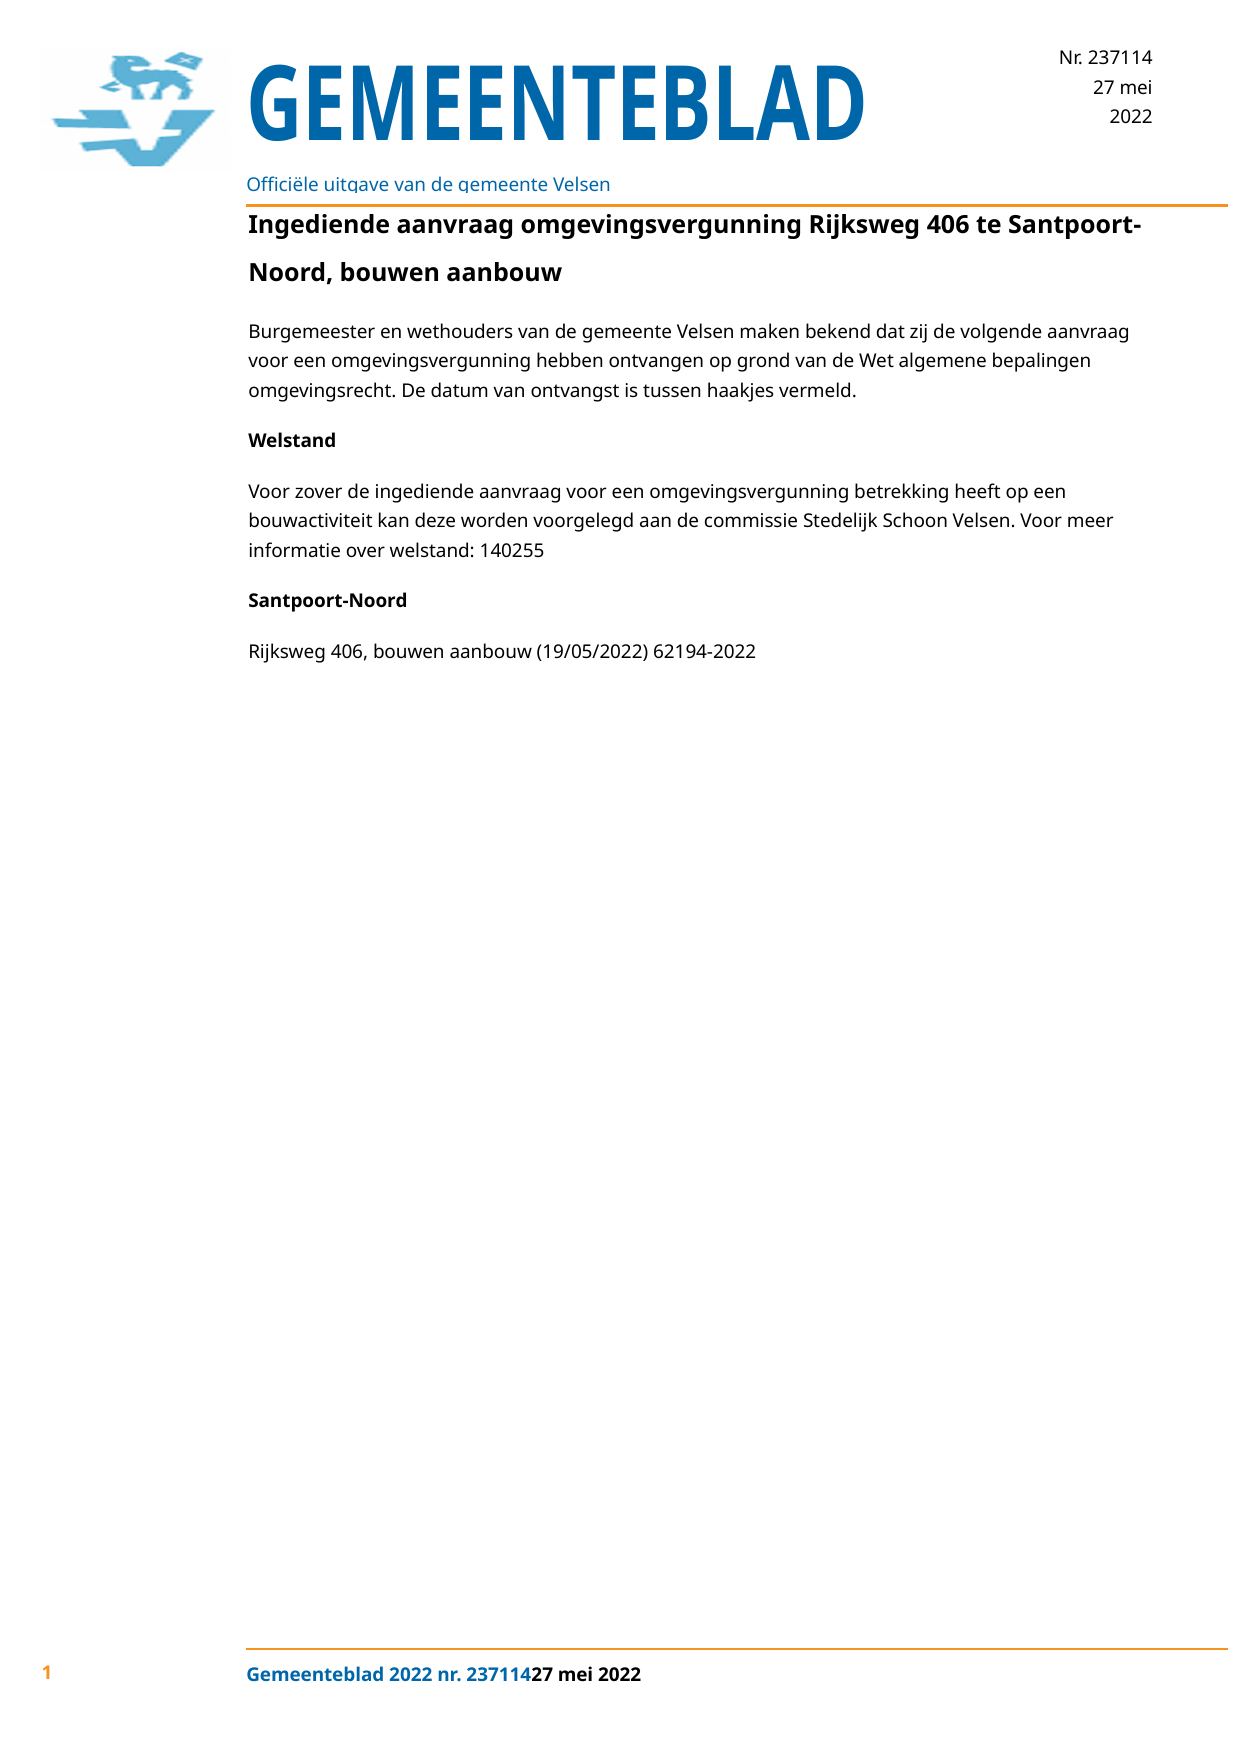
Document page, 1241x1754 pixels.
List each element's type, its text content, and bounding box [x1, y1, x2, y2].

text Burgemeester en wethouders van de gemeente Velsen maken bekend dat zij de volgende aanvraag voor een omgevingsvergunning hebben ontvangen op grond van de Wet algemene bepalingen omgevingsrecht. De datum van ontvangst is tussen haakjes vermeld. [248, 318, 1152, 403]
text Ingediende aanvraag omgevingsvergunning Rijksweg 406 te Santpoort-Noord, bouwen aanbouw [248, 207, 1152, 288]
text Voor zover de ingediende aanvraag voor een omgevingsvergunning betrekking heeft op een bouwactiviteit kan deze worden voorgelegd aan de commissie Stedelijk Schoon Velsen. Voor meer informatie over welstand: 140255 [248, 478, 1152, 563]
picture [41, 47, 231, 172]
text Rijksweg 406, bouwen aanbouw (19/05/2022) 62194-2022 [248, 638, 1152, 664]
text Santpoort-Noord [248, 587, 1152, 613]
text Welstand [248, 427, 1152, 453]
